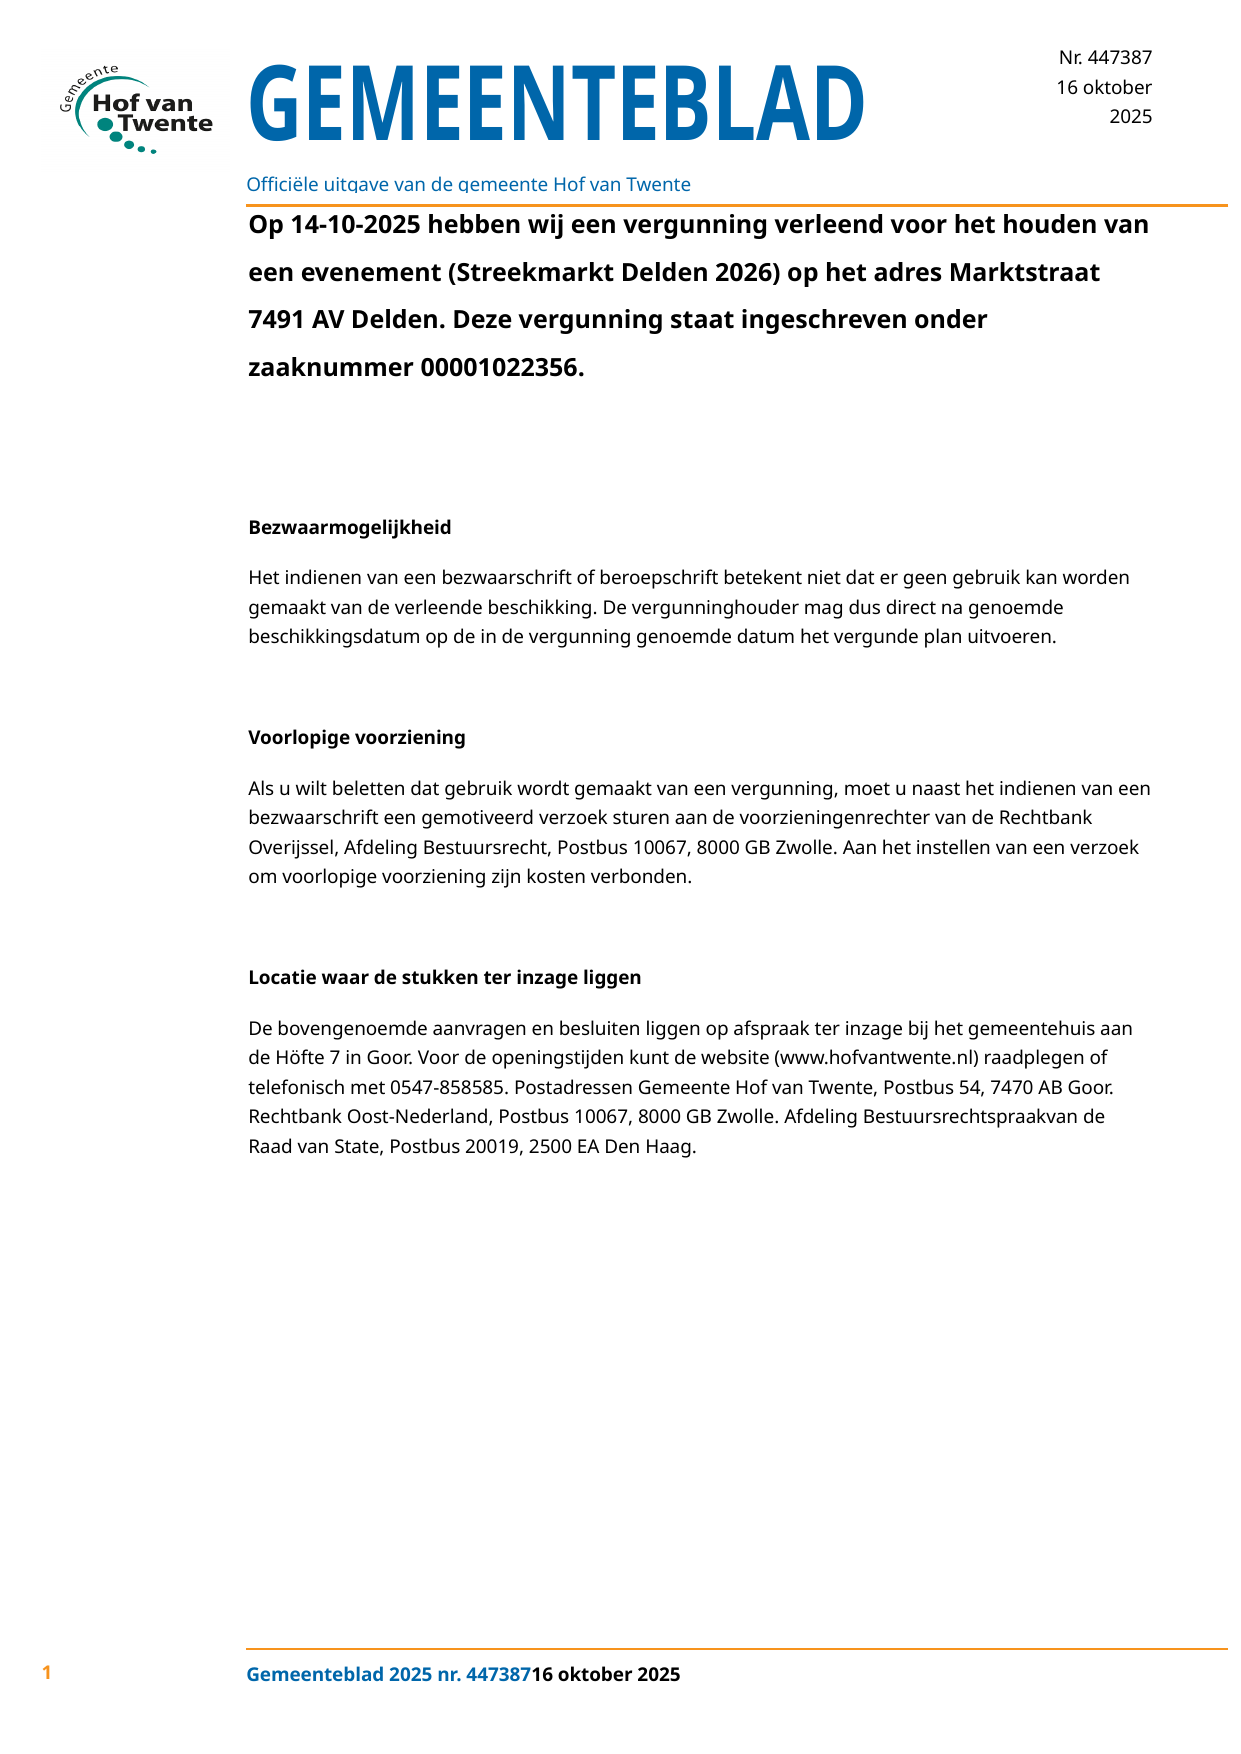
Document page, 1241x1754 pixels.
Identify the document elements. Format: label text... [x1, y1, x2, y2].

text De bovengenoemde aanvragen en besluiten liggen op afspraak ter inzage bij het gemeentehuis aan de Höfte 7 in Goor. Voor de openingstijden kunt de website (www.hofvantwente.nl) raadplegen of telefonisch met 0547-858585. Postadressen Gemeente Hof van Twente, Postbus 54, 7470 AB Goor. Rechtbank Oost-Nederland, Postbus 10067, 8000 GB Zwolle. Afdeling Bestuursrechtspraakvan de Raad van State, Postbus 20019, 2500 EA Den Haag. [248, 1015, 1152, 1159]
text Op 14-10-2025 hebben wij een vergunning verleend voor het houden van een evenement (Streekmarkt Delden 2026) op het adres Marktstraat 7491 AV Delden. Deze vergunning staat ingeschreven onder zaaknummer 00001022356. [248, 207, 1152, 384]
text Locatie waar de stukken ter inzage liggen [248, 964, 1152, 990]
text Voorlopige voorziening [248, 724, 1152, 750]
text Het indienen van een bezwaarschrift of beroepschrift betekent niet dat er geen gebruik kan worden gemaakt van de verleende beschikking. De vergunninghouder mag dus direct na genoemde beschikkingsdatum op de in de vergunning genoemde datum het vergunde plan uitvoeren. [248, 564, 1152, 649]
text Als u wilt beletten dat gebruik wordt gemaakt van een vergunning, moet u naast het indienen van een bezwaarschrift een gemotiveerd verzoek sturen aan de voorzieningenrechter van de Rechtbank Overijssel, Afdeling Bestuursrecht, Postbus 10067, 8000 GB Zwolle. Aan het instellen van een verzoek om voorlopige voorziening zijn kosten verbonden. [248, 775, 1152, 889]
text Bezwaarmogelijkheid [248, 514, 1152, 540]
picture [41, 47, 231, 172]
